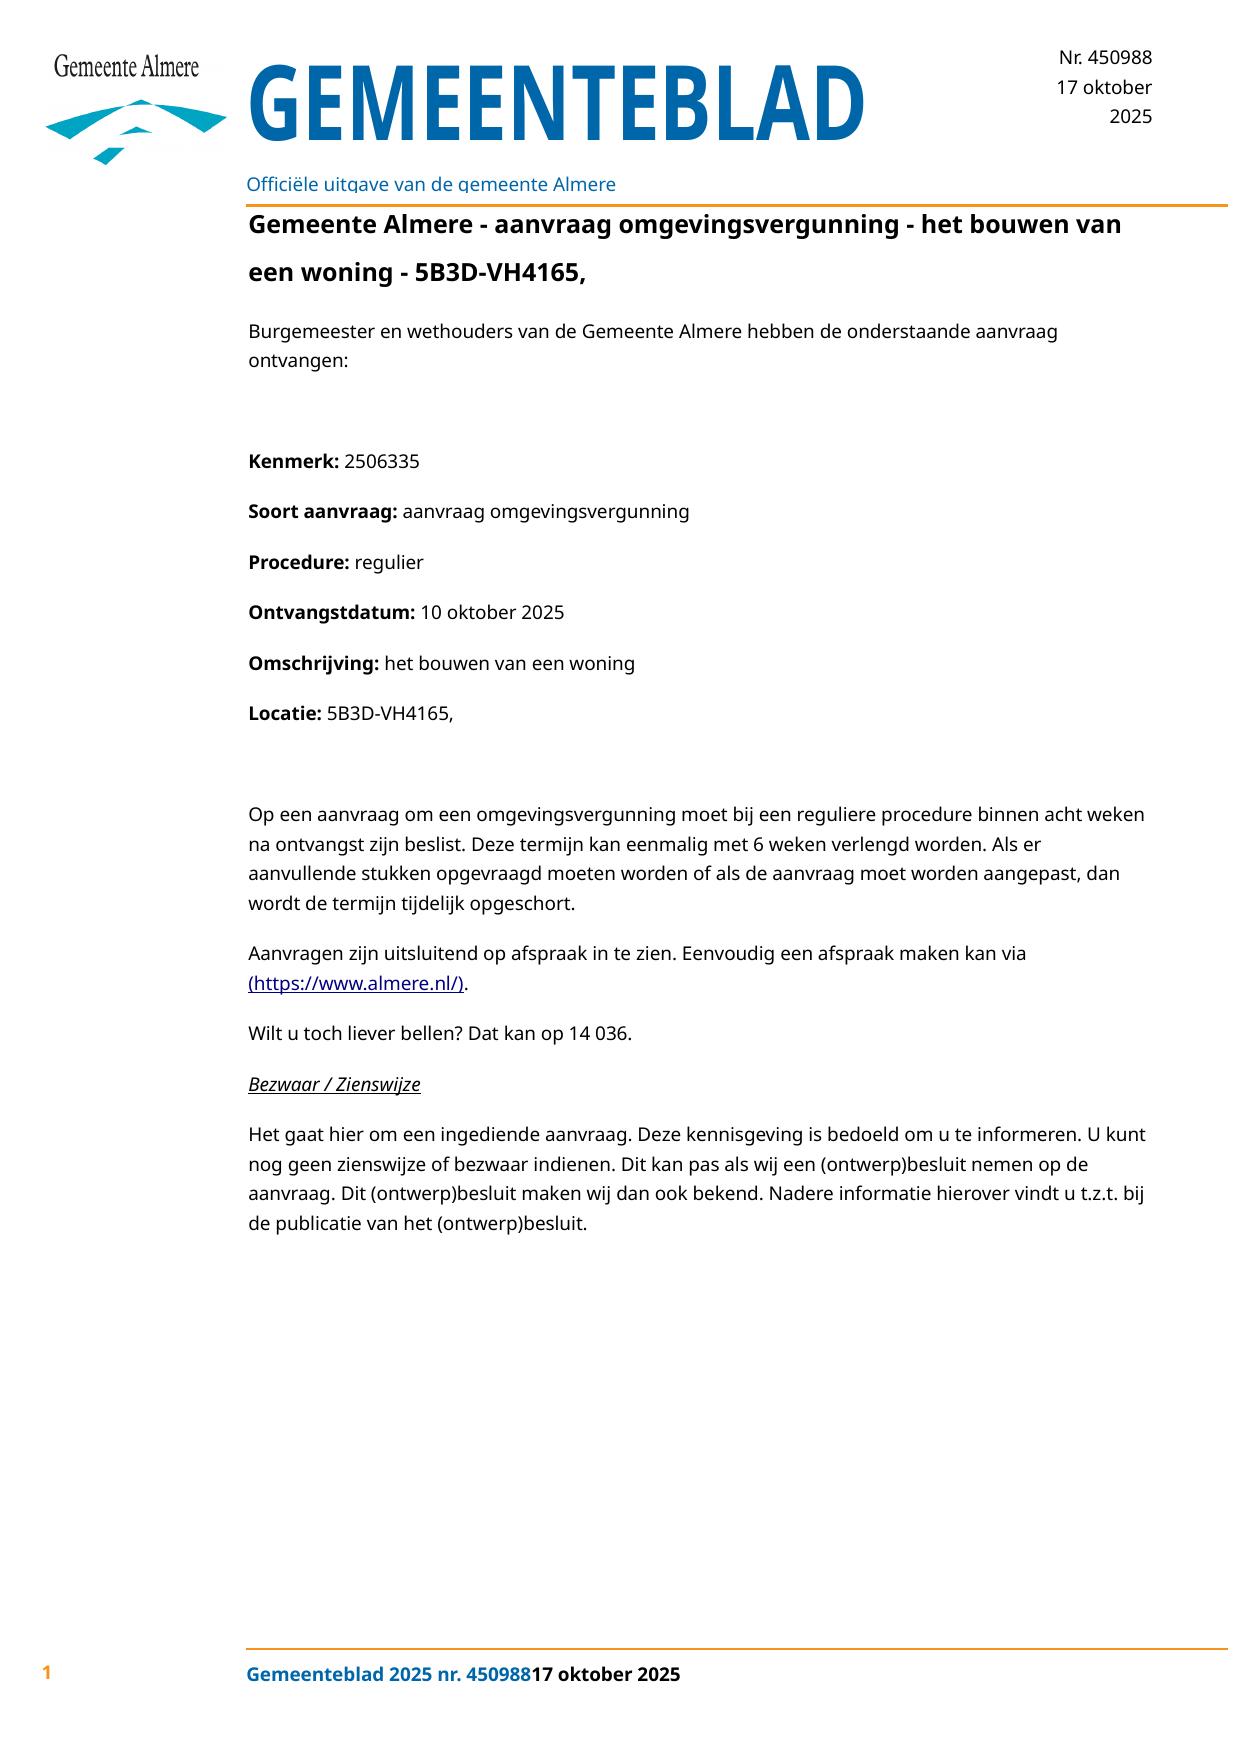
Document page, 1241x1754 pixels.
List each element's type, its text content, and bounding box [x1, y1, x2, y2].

text Locatie: 5B3D-VH4165, [248, 700, 1152, 726]
text Burgemeester en wethouders van de Gemeente Almere hebben de onderstaande aanvraag ontvangen: [248, 318, 1152, 373]
text Soort aanvraag: aanvraag omgevingsvergunning [248, 499, 1152, 524]
text Aanvragen zijn uitsluitend op afspraak in te zien. Eenvoudig een afspraak maken kan via (https://www.almere.nl/). [248, 940, 1152, 996]
text Omschrijving: het bouwen van een woning [248, 650, 1152, 676]
text Bezwaar / Zienswijze [248, 1071, 1152, 1097]
picture [41, 47, 231, 172]
text Procedure: regulier [248, 549, 1152, 575]
text Kenmerk: 2506335 [248, 448, 1152, 474]
text Op een aanvraag om een omgevingsvergunning moet bij een reguliere procedure binnen acht weken na ontvangst zijn beslist. Deze termijn kan eenmalig met 6 weken verlengd worden. Als er aanvullende stukken opgevraagd moeten worden of als de aanvraag moet worden aangepast, dan wordt de termijn tijdelijk opgeschort. [248, 801, 1152, 916]
text Gemeente Almere - aanvraag omgevingsvergunning - het bouwen van een woning - 5B3D-VH4165, [248, 207, 1152, 288]
text Het gaat hier om een ingediende aanvraag. Deze kennisgeving is bedoeld om u te informeren. U kunt nog geen zienswijze of bezwaar indienen. Dit kan pas als wij een (ontwerp)besluit nemen op de aanvraag. Dit (ontwerp)besluit maken wij dan ook bekend. Nadere informatie hierover vindt u t.z.t. bij de publicatie van het (ontwerp)besluit. [248, 1121, 1152, 1236]
text Ontvangstdatum: 10 oktober 2025 [248, 599, 1152, 625]
text Wilt u toch liever bellen? Dat kan op 14 036. [248, 1020, 1152, 1046]
